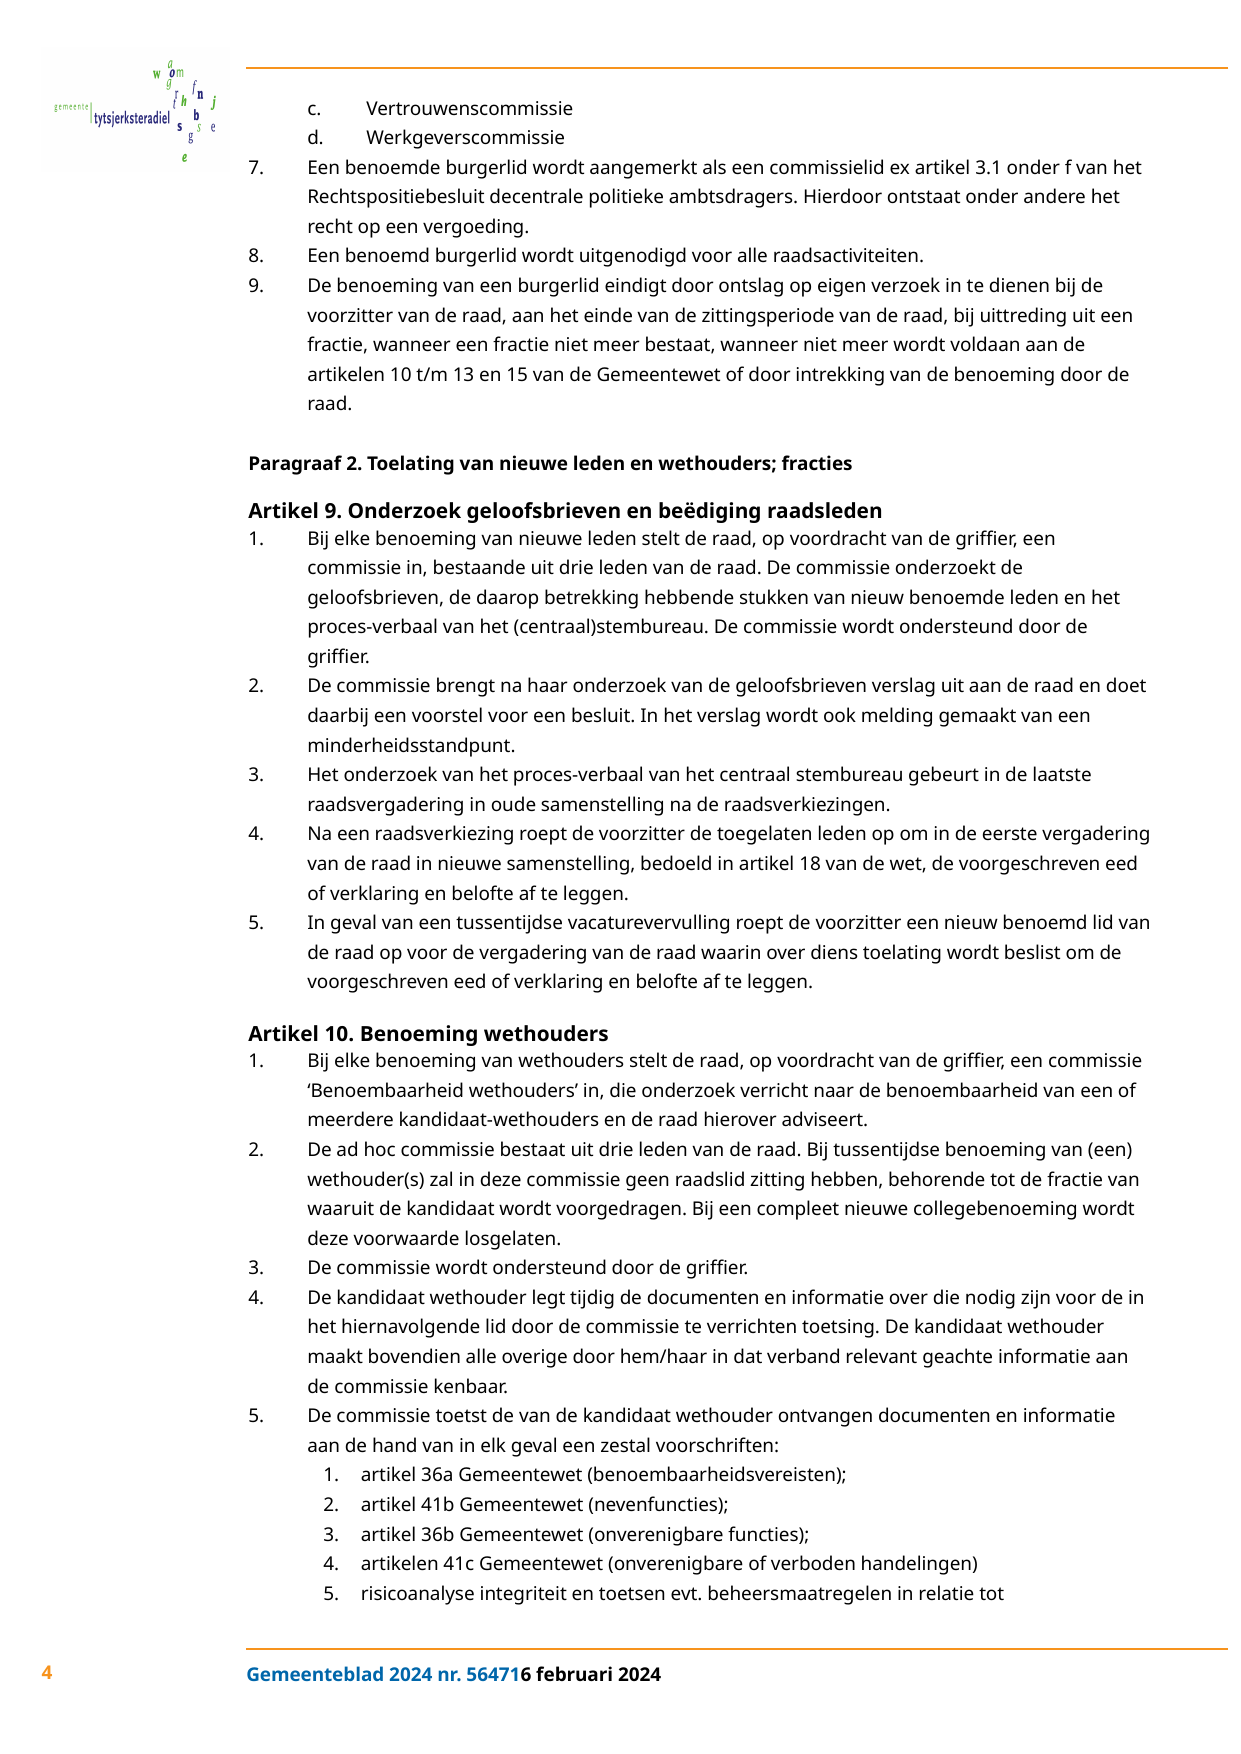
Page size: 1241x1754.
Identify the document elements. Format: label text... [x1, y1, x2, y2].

list De commissie brengt na haar onderzoek van de geloofsbrieven verslag uit aan de raad en doet daarbij een voorstel voor een besluit. In het verslag wordt ook melding gemaakt van een minderheidsstandpunt. [248, 673, 1152, 758]
list In geval van een tussentijdse vacaturevervulling roept de voorzitter een nieuw benoemd lid van de raad op voor de vergadering van de raad waarin over diens toelating wordt beslist om de voorgeschreven eed of verklaring en belofte af te leggen. [248, 909, 1152, 994]
list De commissie toetst de van de kandidaat wethouder ontvangen documenten en informatie aan de hand van in elk geval een zestal voorschriften: [248, 1402, 1152, 1458]
list De commissie wordt ondersteund door de griffier. [248, 1254, 1152, 1280]
text Artikel 10. Benoeming wethouders [248, 1019, 1152, 1047]
list Bij elke benoeming van wethouders stelt de raad, op voordracht van de griffier, een commissie ‘Benoembaarheid wethouders’ in, die onderzoek verricht naar de benoembaarheid van een of meerdere kandidaat-wethouders en de raad hierover adviseert. [248, 1047, 1152, 1132]
list artikelen 41c Gemeentewet (onverenigbare of verboden handelingen) [323, 1550, 1152, 1576]
list Vertrouwenscommissie [307, 95, 1152, 121]
list artikel 41b Gemeentewet (nevenfuncties); [323, 1491, 1152, 1517]
list De kandidaat wethouder legt tijdig de documenten en informatie over die nodig zijn voor de in het hiernavolgende lid door de commissie te verrichten toetsing. De kandidaat wethouder maakt bovendien alle overige door hem/haar in dat verband relevant geachte informatie aan de commissie kenbaar. [248, 1284, 1152, 1398]
text Artikel 9. Onderzoek geloofsbrieven en beëdiging raadsleden [248, 496, 1152, 525]
text Paragraaf 2. Toelating van nieuwe leden en wethouders; fracties [248, 450, 1152, 476]
list Werkgeverscommissie [307, 124, 1152, 150]
list Een benoemde burgerlid wordt aangemerkt als een commissielid ex artikel 3.1 onder f van het Rechtspositiebesluit decentrale politieke ambtsdragers. Hierdoor ontstaat onder andere het recht op een vergoeding. [248, 154, 1152, 239]
list Na een raadsverkiezing roept de voorzitter de toegelaten leden op om in de eerste vergadering van de raad in nieuwe samenstelling, bedoeld in artikel 18 van de wet, de voorgeschreven eed of verklaring en belofte af te leggen. [248, 821, 1152, 906]
list De ad hoc commissie bestaat uit drie leden van de raad. Bij tussentijdse benoeming van (een) wethouder(s) zal in deze commissie geen raadslid zitting hebben, behorende tot de fractie van waaruit de kandidaat wordt voorgedragen. Bij een compleet nieuwe collegebenoeming wordt deze voorwaarde losgelaten. [248, 1136, 1152, 1251]
picture [41, 47, 231, 172]
list risicoanalyse integriteit en toetsen evt. beheersmaatregelen in relatie tot [323, 1580, 1152, 1606]
list Het onderzoek van het proces-verbaal van het centraal stembureau gebeurt in de laatste raadsvergadering in oude samenstelling na de raadsverkiezingen. [248, 761, 1152, 817]
list Bij elke benoeming van nieuwe leden stelt de raad, op voordracht van de griffier, een commissie in, bestaande uit drie leden van de raad. De commissie onderzoekt de geloofsbrieven, de daarop betrekking hebbende stukken van nieuw benoemde leden en het proces-verbaal van het (centraal)stembureau. De commissie wordt ondersteund door de griffier. [248, 525, 1152, 669]
list Een benoemd burgerlid wordt uitgenodigd voor alle raadsactiviteiten. [248, 243, 1152, 268]
list De benoeming van een burgerlid eindigt door ontslag op eigen verzoek in te dienen bij de voorzitter van de raad, aan het einde van de zittingsperiode van de raad, bij uittreding uit een fractie, wanneer een fractie niet meer bestaat, wanneer niet meer wordt voldaan aan de artikelen 10 t/m 13 en 15 van de Gemeentewet of door intrekking van de benoeming door de raad. [248, 272, 1152, 416]
list artikel 36a Gemeentewet (benoembaarheidsvereisten); [323, 1462, 1152, 1487]
list artikel 36b Gemeentewet (onverenigbare functies); [323, 1521, 1152, 1546]
